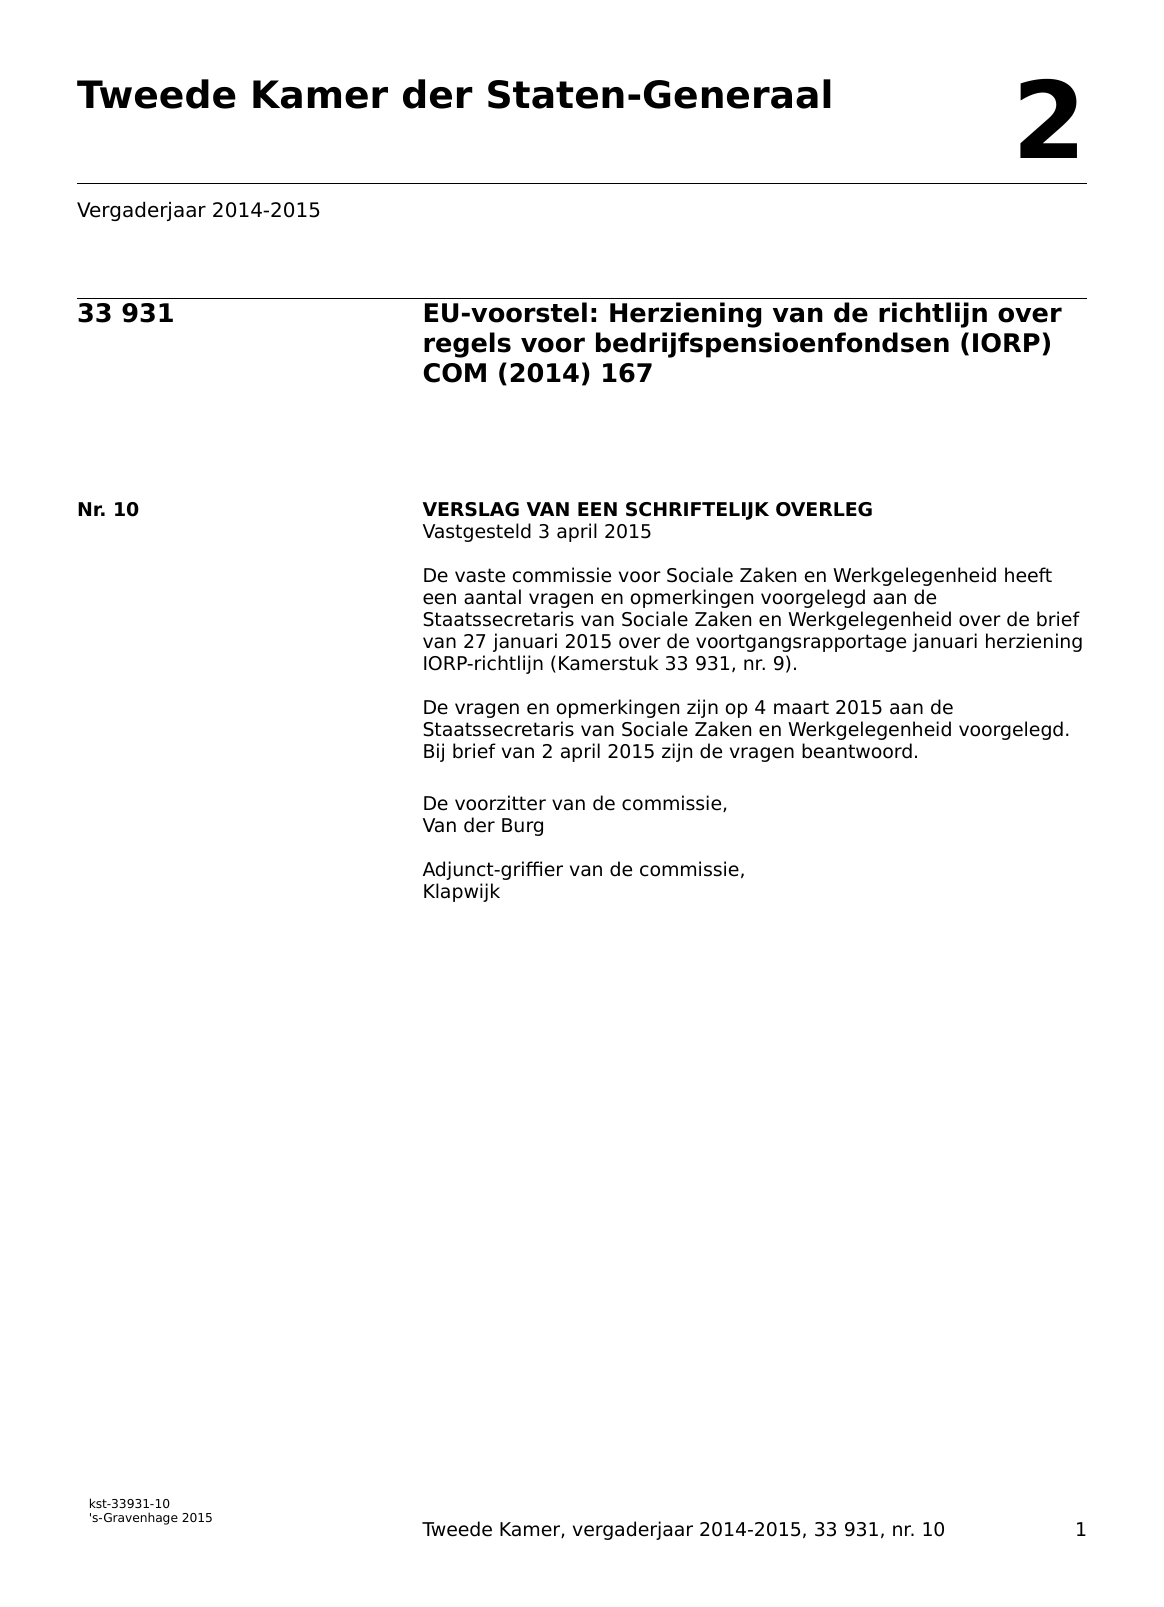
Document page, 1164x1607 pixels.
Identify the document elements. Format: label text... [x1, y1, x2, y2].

text kst-33931-10 [88, 1497, 323, 1511]
text De vaste commissie voor Sociale Zaken en Werkgelegenheid heeft een aantal vragen en opmerkingen voorgelegd aan de Staatssecretaris van Sociale Zaken en Werkgelegenheid over de brief van 27 januari 2015 over de voortgangsrapportage januari herziening IORP-richtlijn (Kamerstuk 33 931, nr. 9). [422, 565, 1087, 675]
text Adjunct-griffier van de commissie, Klapwijk [422, 859, 1087, 903]
text De voorzitter van de commissie, Van der Burg [422, 793, 1087, 837]
subtitle Nr. 10 VERSLAG VAN EEN SCHRIFTELIJK OVERLEG [77, 499, 1087, 521]
text De vragen en opmerkingen zijn op 4 maart 2015 aan de Staatssecretaris van Sociale Zaken en Werkgelegenheid voorgelegd. Bij brief van 2 april 2015 zijn de vragen beantwoord. [422, 697, 1087, 763]
table_cell Vergaderjaar 2014-2015 [77, 184, 1087, 298]
table_header Tweede Kamer der Staten-Generaal [77, 59, 886, 183]
table_header 2 [886, 59, 1087, 183]
text 's-Gravenhage 2015 [88, 1511, 323, 1525]
text Vastgesteld 3 april 2015 [422, 521, 1087, 543]
subtitle 33 931 EU-voorstel: Herziening van de richtlijn over regels voor bedrijfspensioenfondsen (IORP) COM (2014) 167 [77, 299, 1087, 388]
